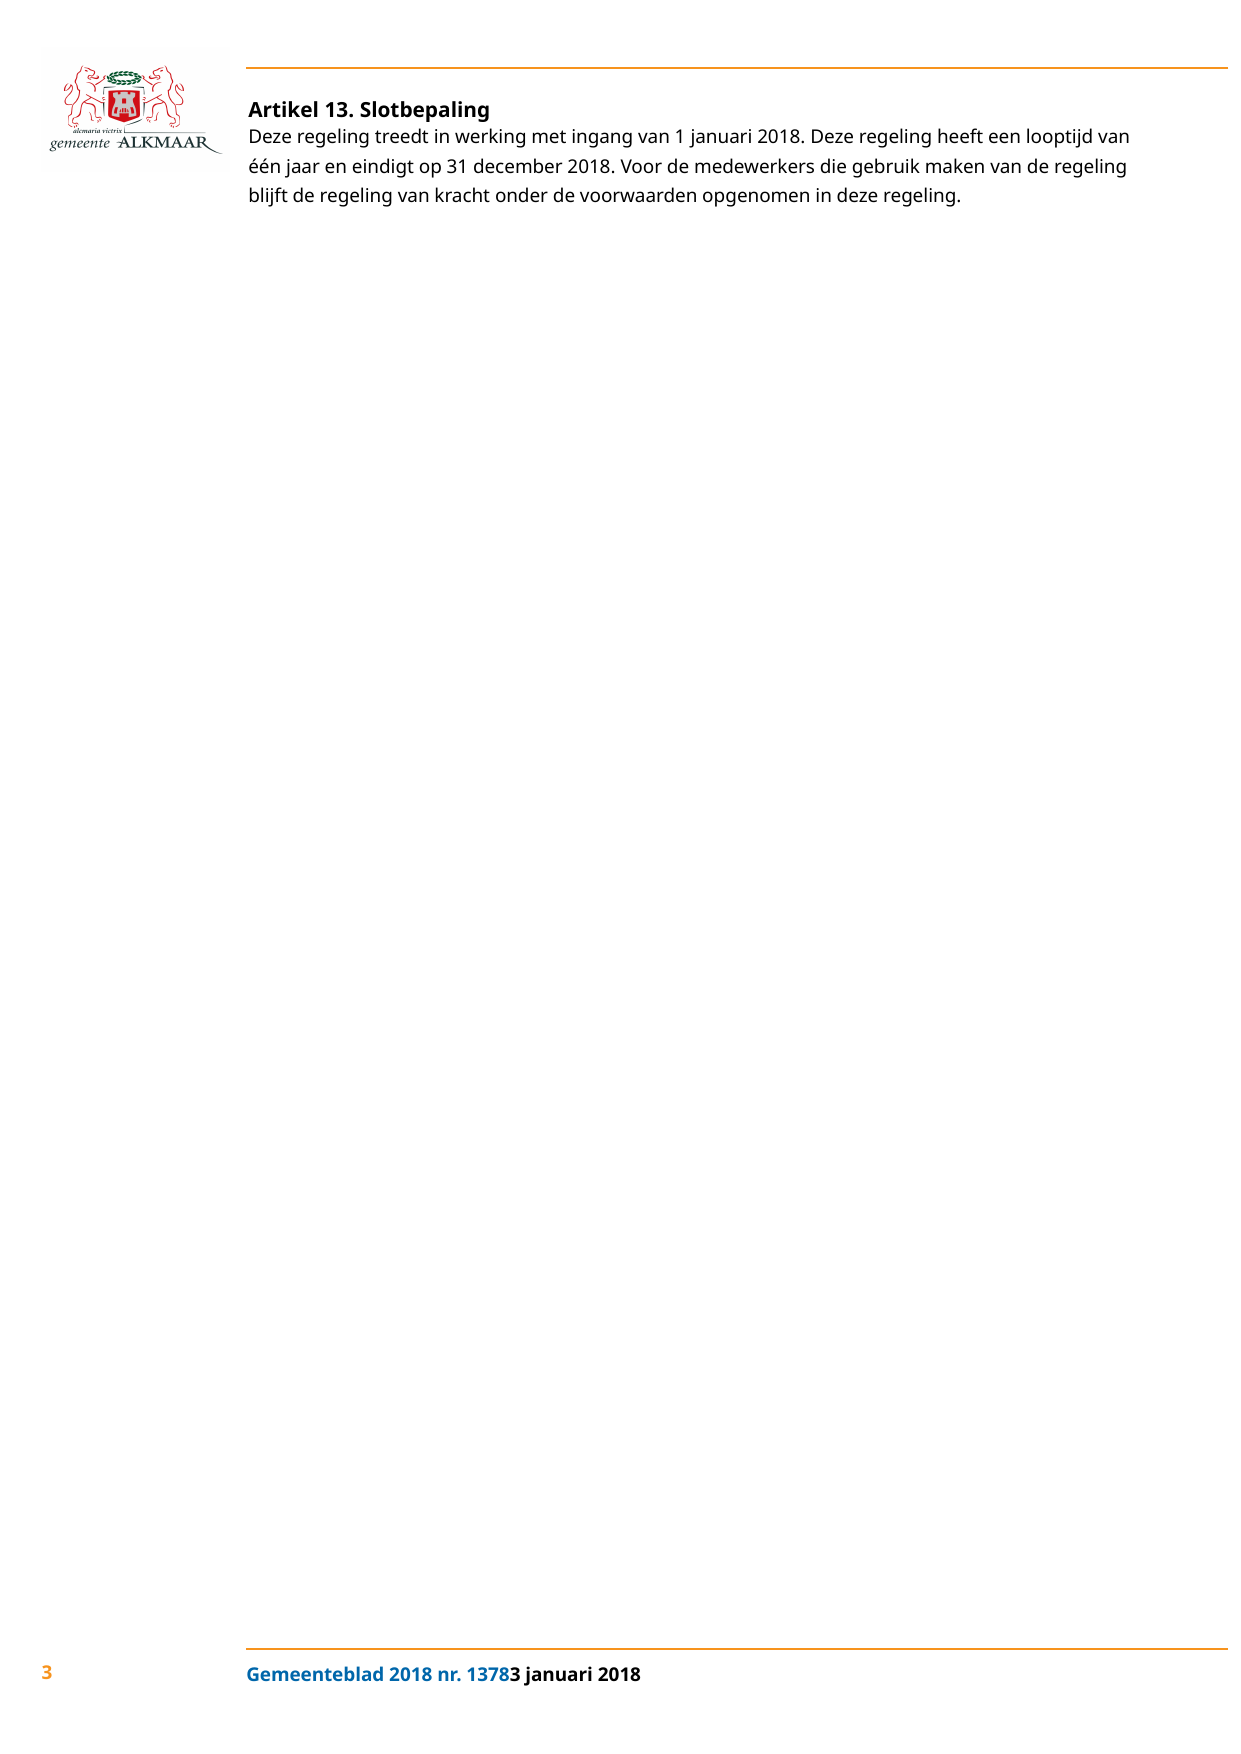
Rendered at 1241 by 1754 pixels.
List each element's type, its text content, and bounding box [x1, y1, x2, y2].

picture [41, 47, 231, 172]
text Deze regeling treedt in werking met ingang van 1 januari 2018. Deze regeling heeft een looptijd van één jaar en eindigt op 31 december 2018. Voor de medewerkers die gebruik maken van de regeling blijft de regeling van kracht onder de voorwaarden opgenomen in deze regeling. [248, 123, 1152, 208]
text Artikel 13. Slotbepaling [248, 95, 1152, 123]
